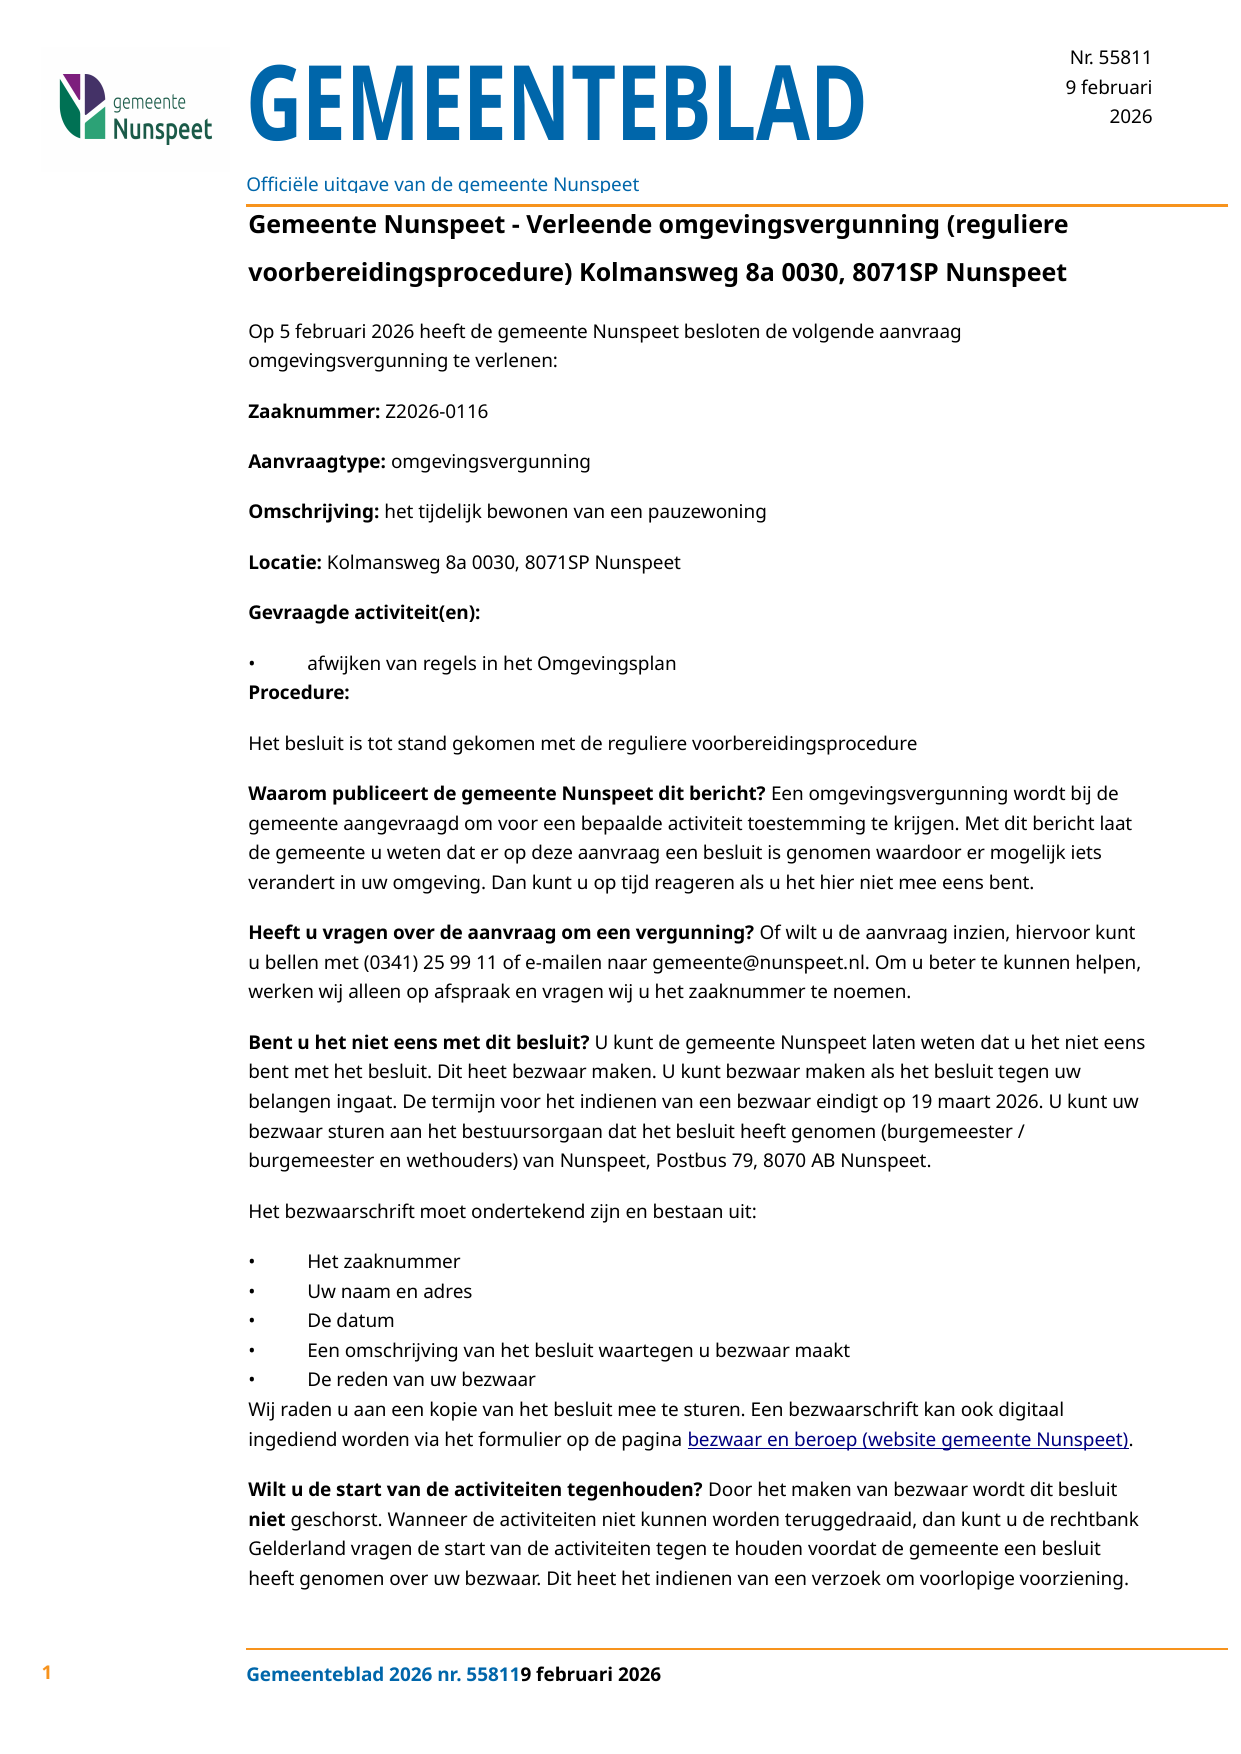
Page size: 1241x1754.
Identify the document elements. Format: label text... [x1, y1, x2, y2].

text Waarom publiceert de gemeente Nunspeet dit bericht? Een omgevingsvergunning wordt bij de gemeente aangevraagd om voor een bepaalde activiteit toestemming te krijgen. Met dit bericht laat de gemeente u weten dat er op deze aanvraag een besluit is genomen waardoor er mogelijk iets verandert in uw omgeving. Dan kunt u op tijd reageren als u het hier niet mee eens bent. [248, 780, 1152, 895]
text Aanvraagtype: omgevingsvergunning [248, 448, 1152, 474]
text Wij raden u aan een kopie van het besluit mee te sturen. Een bezwaarschrift kan ook digitaal ingediend worden via het formulier op de pagina bezwaar en beroep (website gemeente Nunspeet). [248, 1396, 1152, 1452]
text Zaaknummer: Z2026-0116 [248, 398, 1152, 424]
text Op 5 februari 2026 heeft de gemeente Nunspeet besloten de volgende aanvraag omgevingsvergunning te verlenen: [248, 318, 1152, 373]
text Heeft u vragen over de aanvraag om een vergunning? Of wilt u de aanvraag inzien, hiervoor kunt u bellen met (0341) 25 99 11 of e-mailen naar gemeente@nunspeet.nl. Om u beter te kunnen helpen, werken wij alleen op afspraak en vragen wij u het zaaknummer te noemen. [248, 919, 1152, 1004]
text Het besluit is tot stand gekomen met de reguliere voorbereidingsprocedure [248, 730, 1152, 756]
text Gemeente Nunspeet - Verleende omgevingsvergunning (reguliere voorbereidingsprocedure) Kolmansweg 8a 0030, 8071SP Nunspeet [248, 207, 1152, 288]
text Omschrijving: het tijdelijk bewonen van een pauzewoning [248, 499, 1152, 524]
list De reden van uw bezwaar [248, 1367, 1152, 1392]
list Een omschrijving van het besluit waartegen u bezwaar maakt [248, 1337, 1152, 1363]
list Het zaaknummer [248, 1248, 1152, 1274]
text Gevraagde activiteit(en): [248, 599, 1152, 625]
text Wilt u de start van de activiteiten tegenhouden? Door het maken van bezwaar wordt dit besluit niet geschorst. Wanneer de activiteiten niet kunnen worden teruggedraaid, dan kunt u de rechtbank Gelderland vragen de start van de activiteiten tegen te houden voordat de gemeente een besluit heeft genomen over uw bezwaar. Dit heet het indienen van een verzoek om voorlopige voorziening. [248, 1476, 1152, 1591]
list De datum [248, 1307, 1152, 1333]
text Locatie: Kolmansweg 8a 0030, 8071SP Nunspeet [248, 549, 1152, 575]
list Uw naam en adres [248, 1278, 1152, 1304]
text Het bezwaarschrift moet ondertekend zijn en bestaan uit: [248, 1198, 1152, 1224]
text Bent u het niet eens met dit besluit? U kunt de gemeente Nunspeet laten weten dat u het niet eens bent met het besluit. Dit heet bezwaar maken. U kunt bezwaar maken als het besluit tegen uw belangen ingaat. De termijn voor het indienen van een bezwaar eindigt op 19 maart 2026. U kunt uw bezwaar sturen aan het bestuursorgaan dat het besluit heeft genomen (burgemeester / burgemeester en wethouders) van Nunspeet, Postbus 79, 8070 AB Nunspeet. [248, 1029, 1152, 1173]
picture [41, 47, 231, 172]
list afwijken van regels in het Omgevingsplan [248, 650, 1152, 676]
text Procedure: [248, 679, 1152, 705]
